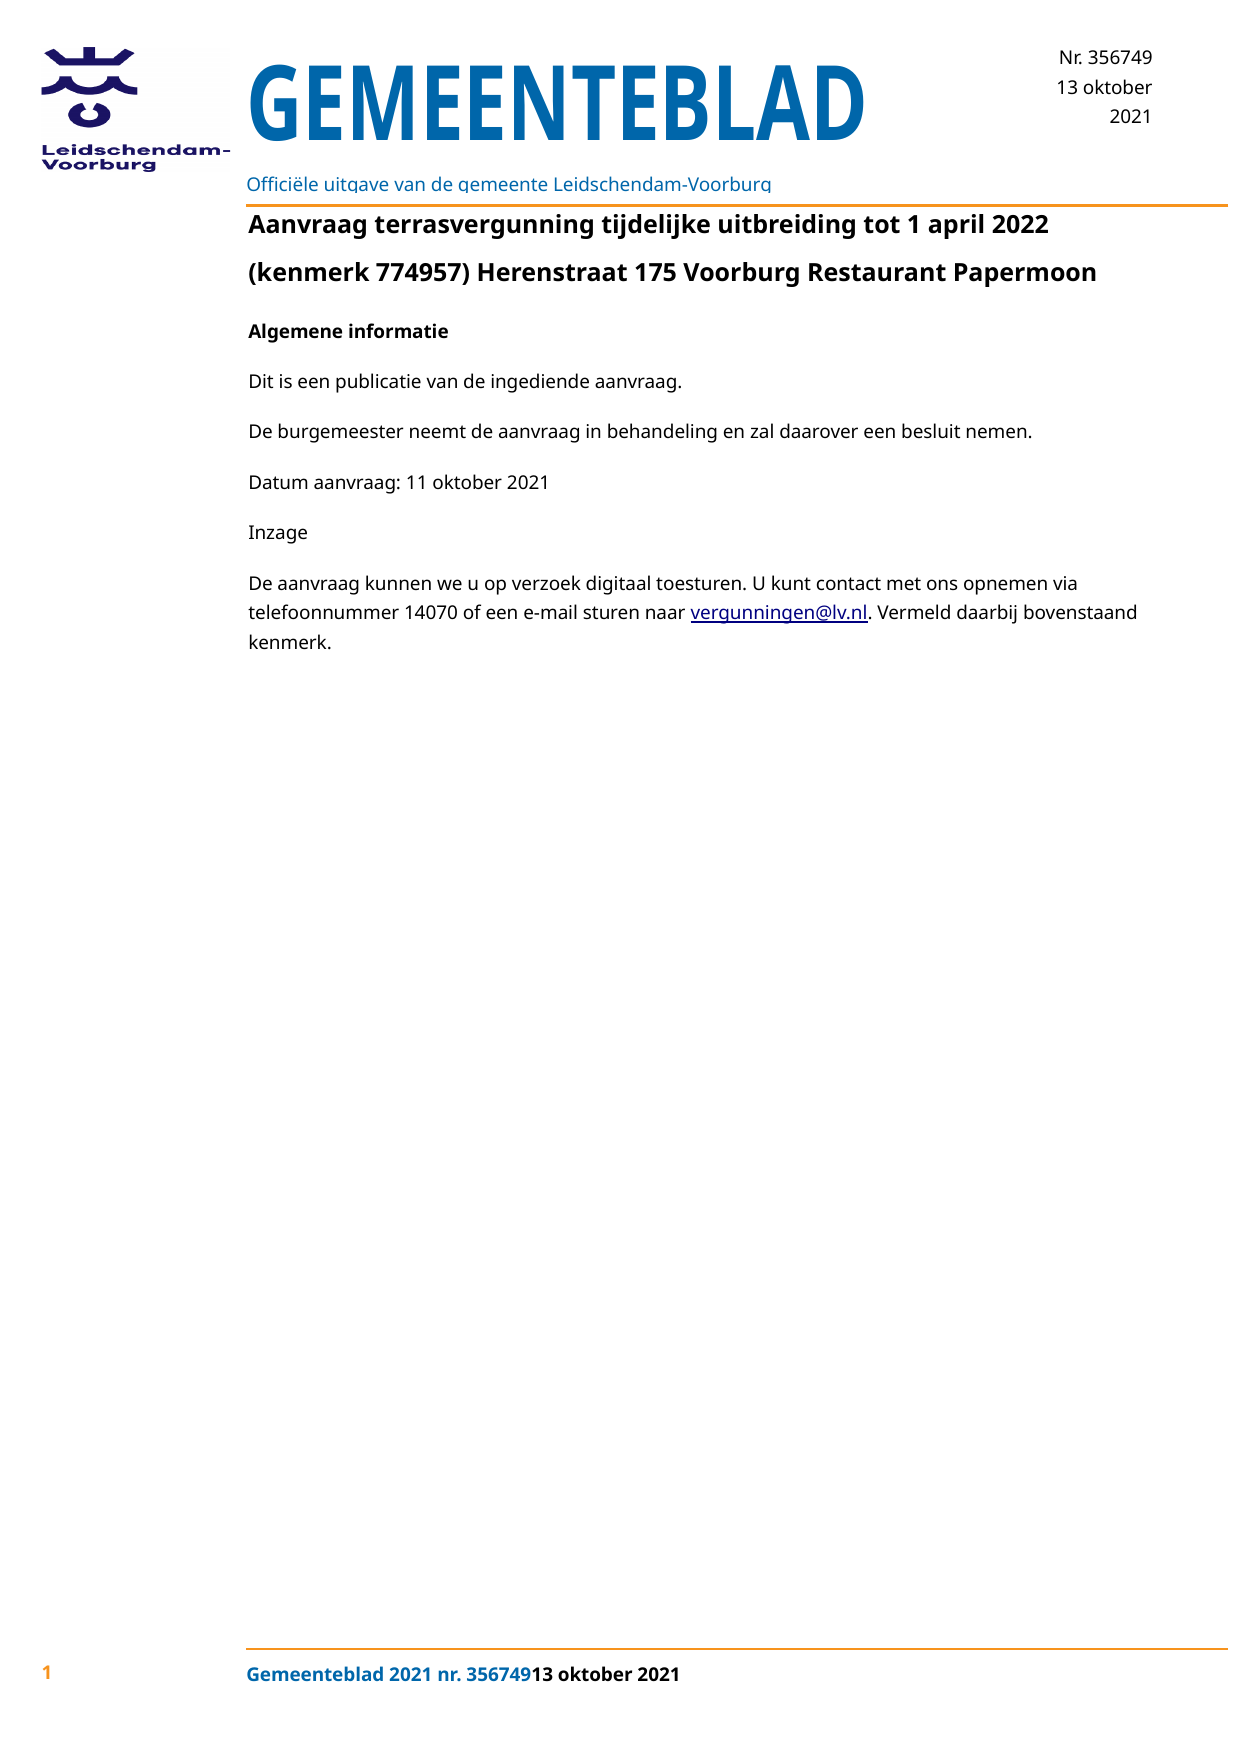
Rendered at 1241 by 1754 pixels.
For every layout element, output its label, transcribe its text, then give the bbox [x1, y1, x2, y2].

text Datum aanvraag: 11 oktober 2021 [248, 469, 1152, 495]
text De burgemeester neemt de aanvraag in behandeling en zal daarover een besluit nemen. [248, 419, 1152, 444]
text Dit is een publicatie van de ingediende aanvraag. [248, 368, 1152, 394]
text Inzage [248, 519, 1152, 545]
text De aanvraag kunnen we u op verzoek digitaal toesturen. U kunt contact met ons opnemen via telefoonnummer 14070 of een e-mail sturen naar vergunningen@lv.nl. Vermeld daarbij bovenstaand kenmerk. [248, 570, 1152, 655]
text Aanvraag terrasvergunning tijdelijke uitbreiding tot 1 april 2022 (kenmerk 774957) Herenstraat 175 Voorburg Restaurant Papermoon [248, 207, 1152, 288]
text Algemene informatie [248, 318, 1152, 344]
picture [41, 47, 231, 172]
